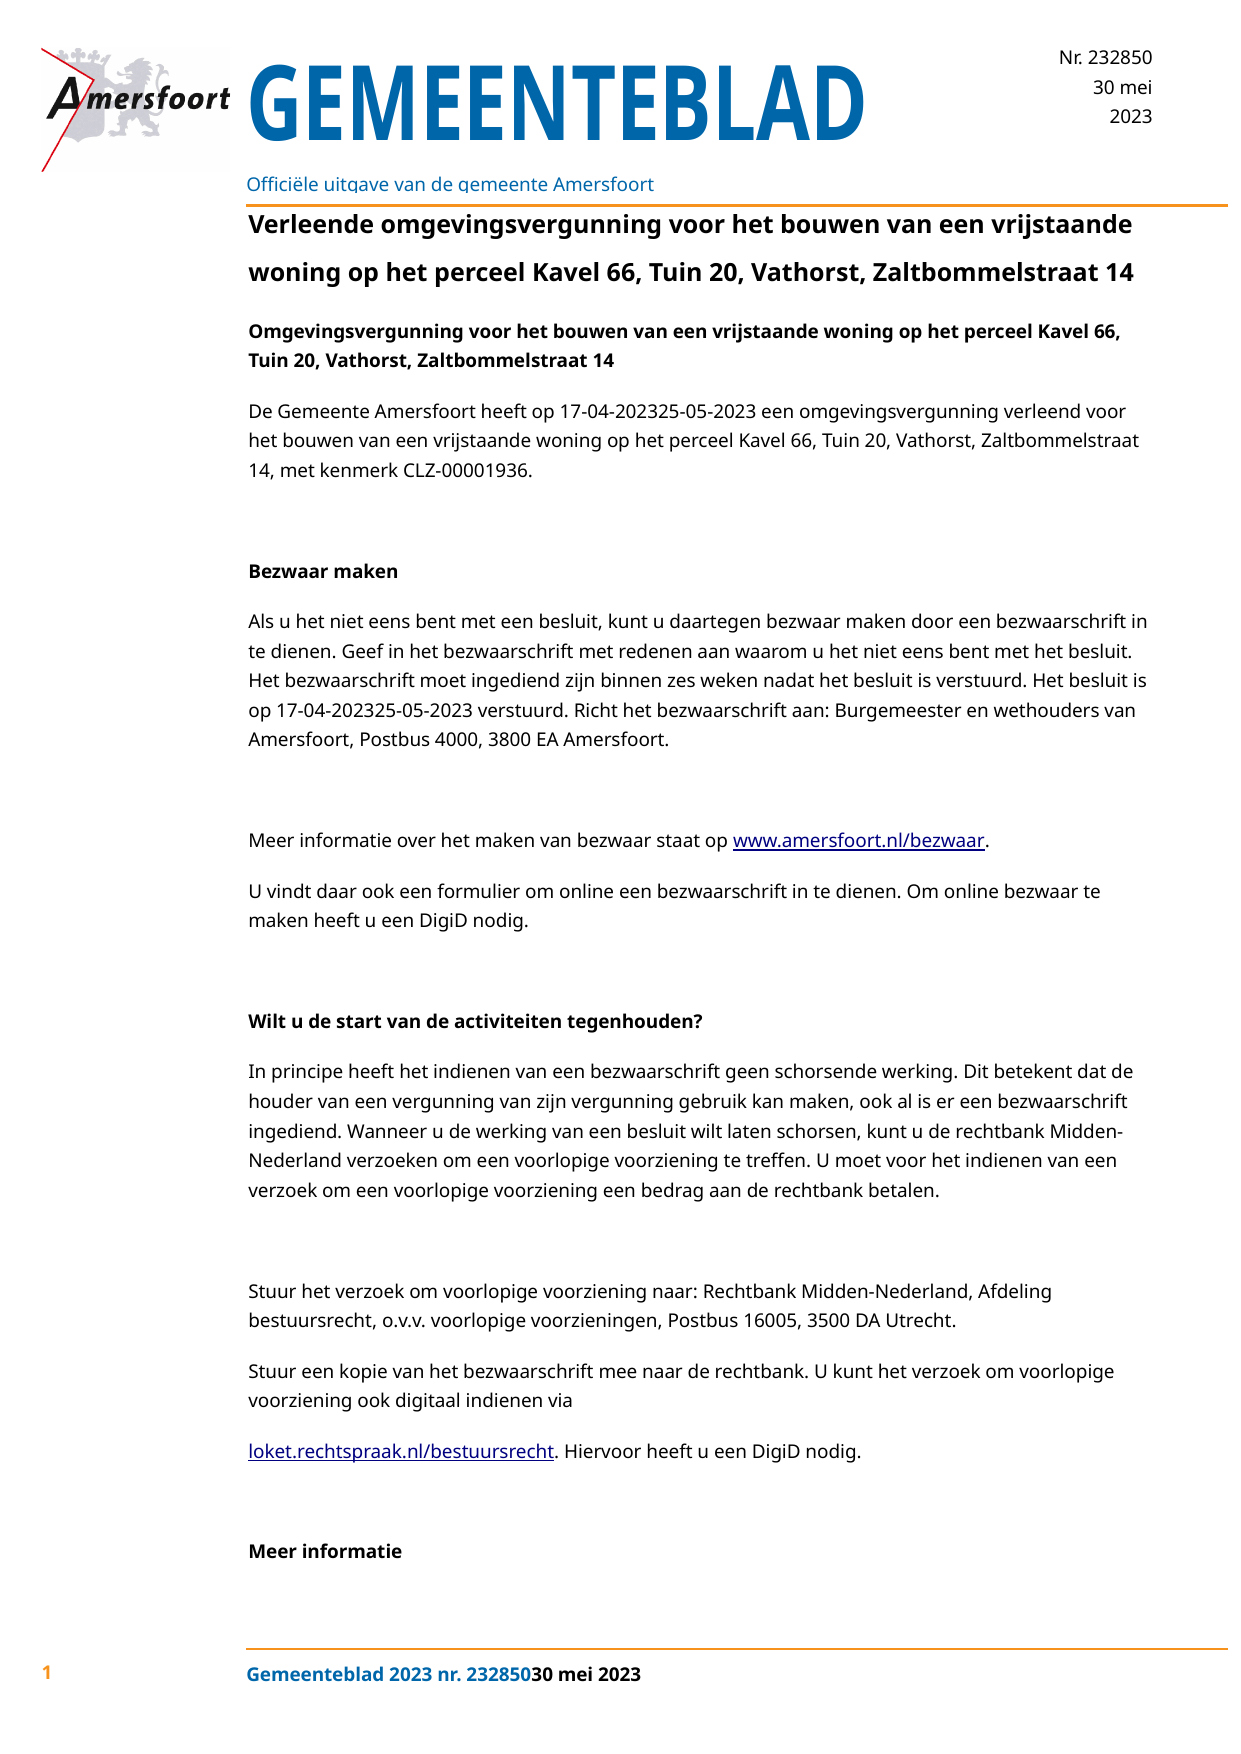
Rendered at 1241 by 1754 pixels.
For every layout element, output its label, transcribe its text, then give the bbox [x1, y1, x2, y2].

text Meer informatie over het maken van bezwaar staat op www.amersfoort.nl/bezwaar. [248, 827, 1152, 853]
text Bezwaar maken [248, 558, 1152, 584]
text Stuur het verzoek om voorlopige voorziening naar: Rechtbank Midden-Nederland, Afdeling bestuursrecht, o.v.v. voorlopige voorzieningen, Postbus 16005, 3500 DA Utrecht. [248, 1278, 1152, 1333]
text Als u het niet eens bent met een besluit, kunt u daartegen bezwaar maken door een bezwaarschrift in te dienen. Geef in het bezwaarschrift met redenen aan waarom u het niet eens bent met het besluit. Het bezwaarschrift moet ingediend zijn binnen zes weken nadat het besluit is verstuurd. Het besluit is op 17-04-202325-05-2023 verstuurd. Richt het bezwaarschrift aan: Burgemeester en wethouders van Amersfoort, Postbus 4000, 3800 EA Amersfoort. [248, 608, 1152, 752]
text Meer informatie [248, 1539, 1152, 1564]
text U vindt daar ook een formulier om online een bezwaarschrift in te dienen. Om online bezwaar te maken heeft u een DigiD nodig. [248, 878, 1152, 933]
text Omgevingsvergunning voor het bouwen van een vrijstaande woning op het perceel Kavel 66, Tuin 20, Vathorst, Zaltbommelstraat 14 [248, 318, 1152, 373]
text loket.rechtspraak.nl/bestuursrecht. Hiervoor heeft u een DigiD nodig. [248, 1438, 1152, 1464]
text Wilt u de start van de activiteiten tegenhouden? [248, 1008, 1152, 1034]
text Verleende omgevingsvergunning voor het bouwen van een vrijstaande woning op het perceel Kavel 66, Tuin 20, Vathorst, Zaltbommelstraat 14 [248, 207, 1152, 288]
text Stuur een kopie van het bezwaarschrift mee naar de rechtbank. U kunt het verzoek om voorlopige voorziening ook digitaal indienen via [248, 1358, 1152, 1413]
picture [41, 47, 231, 172]
text De Gemeente Amersfoort heeft op 17-04-202325-05-2023 een omgevingsvergunning verleend voor het bouwen van een vrijstaande woning op het perceel Kavel 66, Tuin 20, Vathorst, Zaltbommelstraat 14, met kenmerk CLZ-00001936. [248, 398, 1152, 483]
text In principe heeft het indienen van een bezwaarschrift geen schorsende werking. Dit betekent dat de houder van een vergunning van zijn vergunning gebruik kan maken, ook al is er een bezwaarschrift ingediend. Wanneer u de werking van een besluit wilt laten schorsen, kunt u de rechtbank Midden-Nederland verzoeken om een voorlopige voorziening te treffen. U moet voor het indienen van een verzoek om een voorlopige voorziening een bedrag aan de rechtbank betalen. [248, 1059, 1152, 1203]
